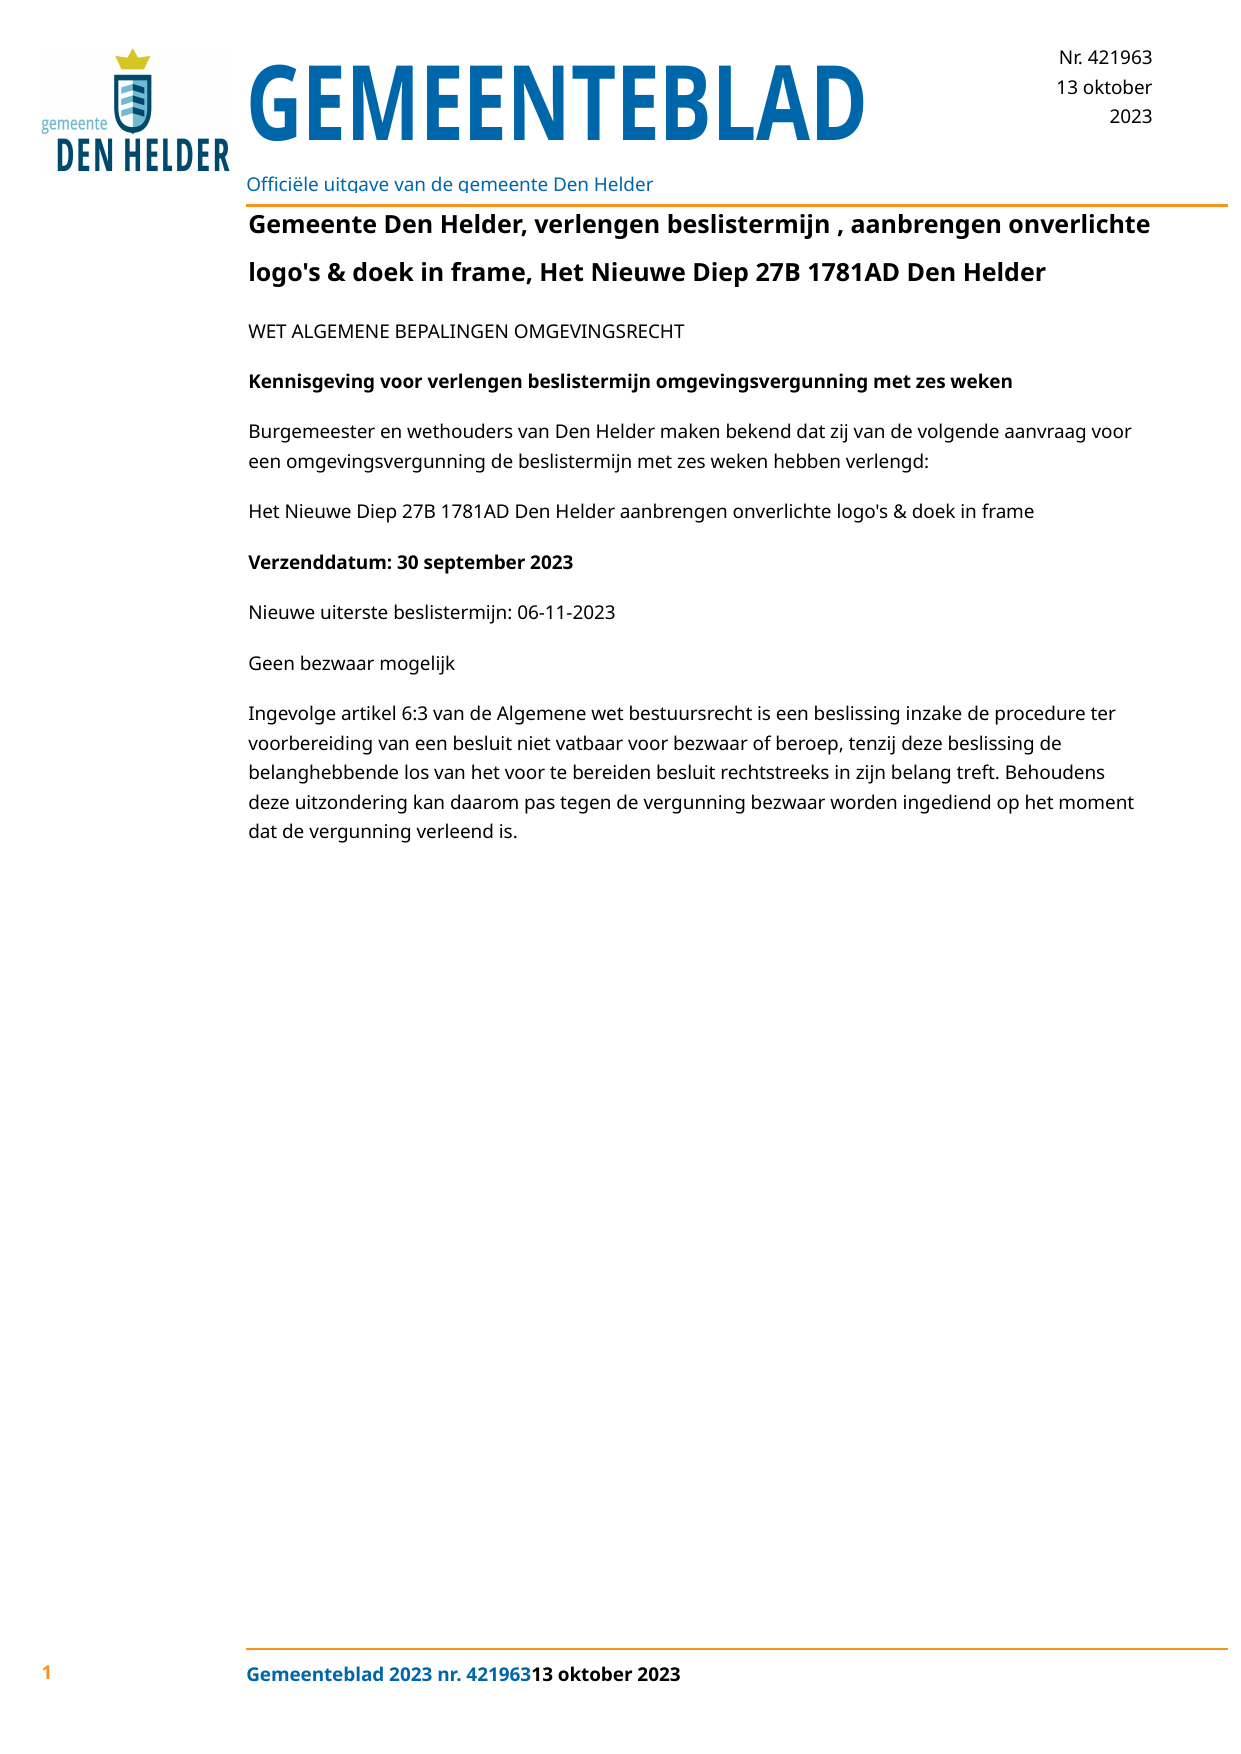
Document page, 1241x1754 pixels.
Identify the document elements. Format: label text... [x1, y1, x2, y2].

text WET ALGEMENE BEPALINGEN OMGEVINGSRECHT [248, 318, 1152, 344]
picture [220, 160, 224, 172]
picture [63, 144, 68, 165]
text Geen bezwaar mogelijk [248, 650, 1152, 676]
picture [130, 157, 135, 172]
text Kennisgeving voor verlengen beslistermijn omgevingsvergunning met zes weken [248, 368, 1152, 394]
text Ingevolge artikel 6:3 van de Algemene wet bestuursrecht is een beslissing inzake de procedure ter voorbereiding van een besluit niet vatbaar voor bezwaar of beroep, tenzij deze beslissing de belanghebbende los van het voor te bereiden besluit rechtstreeks in zijn belang treft. Behoudens deze uitzondering kan daarom pas tegen de vergunning bezwaar worden ingediend op het moment dat de vergunning verleend is. [248, 700, 1152, 844]
text Burgemeester en wethouders van Den Helder maken bekend dat zij van de volgende aanvraag voor een omgevingsvergunning de beslistermijn met zes weken hebben verlengd: [248, 419, 1152, 474]
picture [41, 47, 231, 172]
text Gemeente Den Helder, verlengen beslistermijn , aanbrengen onverlichte logo's & doek in frame, Het Nieuwe Diep 27B 1781AD Den Helder [248, 207, 1152, 288]
text Het Nieuwe Diep 27B 1781AD Den Helder aanbrengen onverlichte logo's & doek in frame [248, 499, 1152, 524]
text Verzenddatum: 30 september 2023 [248, 549, 1152, 575]
text Nieuwe uiterste beslistermijn: 06-11-2023 [248, 599, 1152, 625]
picture [182, 144, 187, 165]
picture [100, 154, 106, 172]
